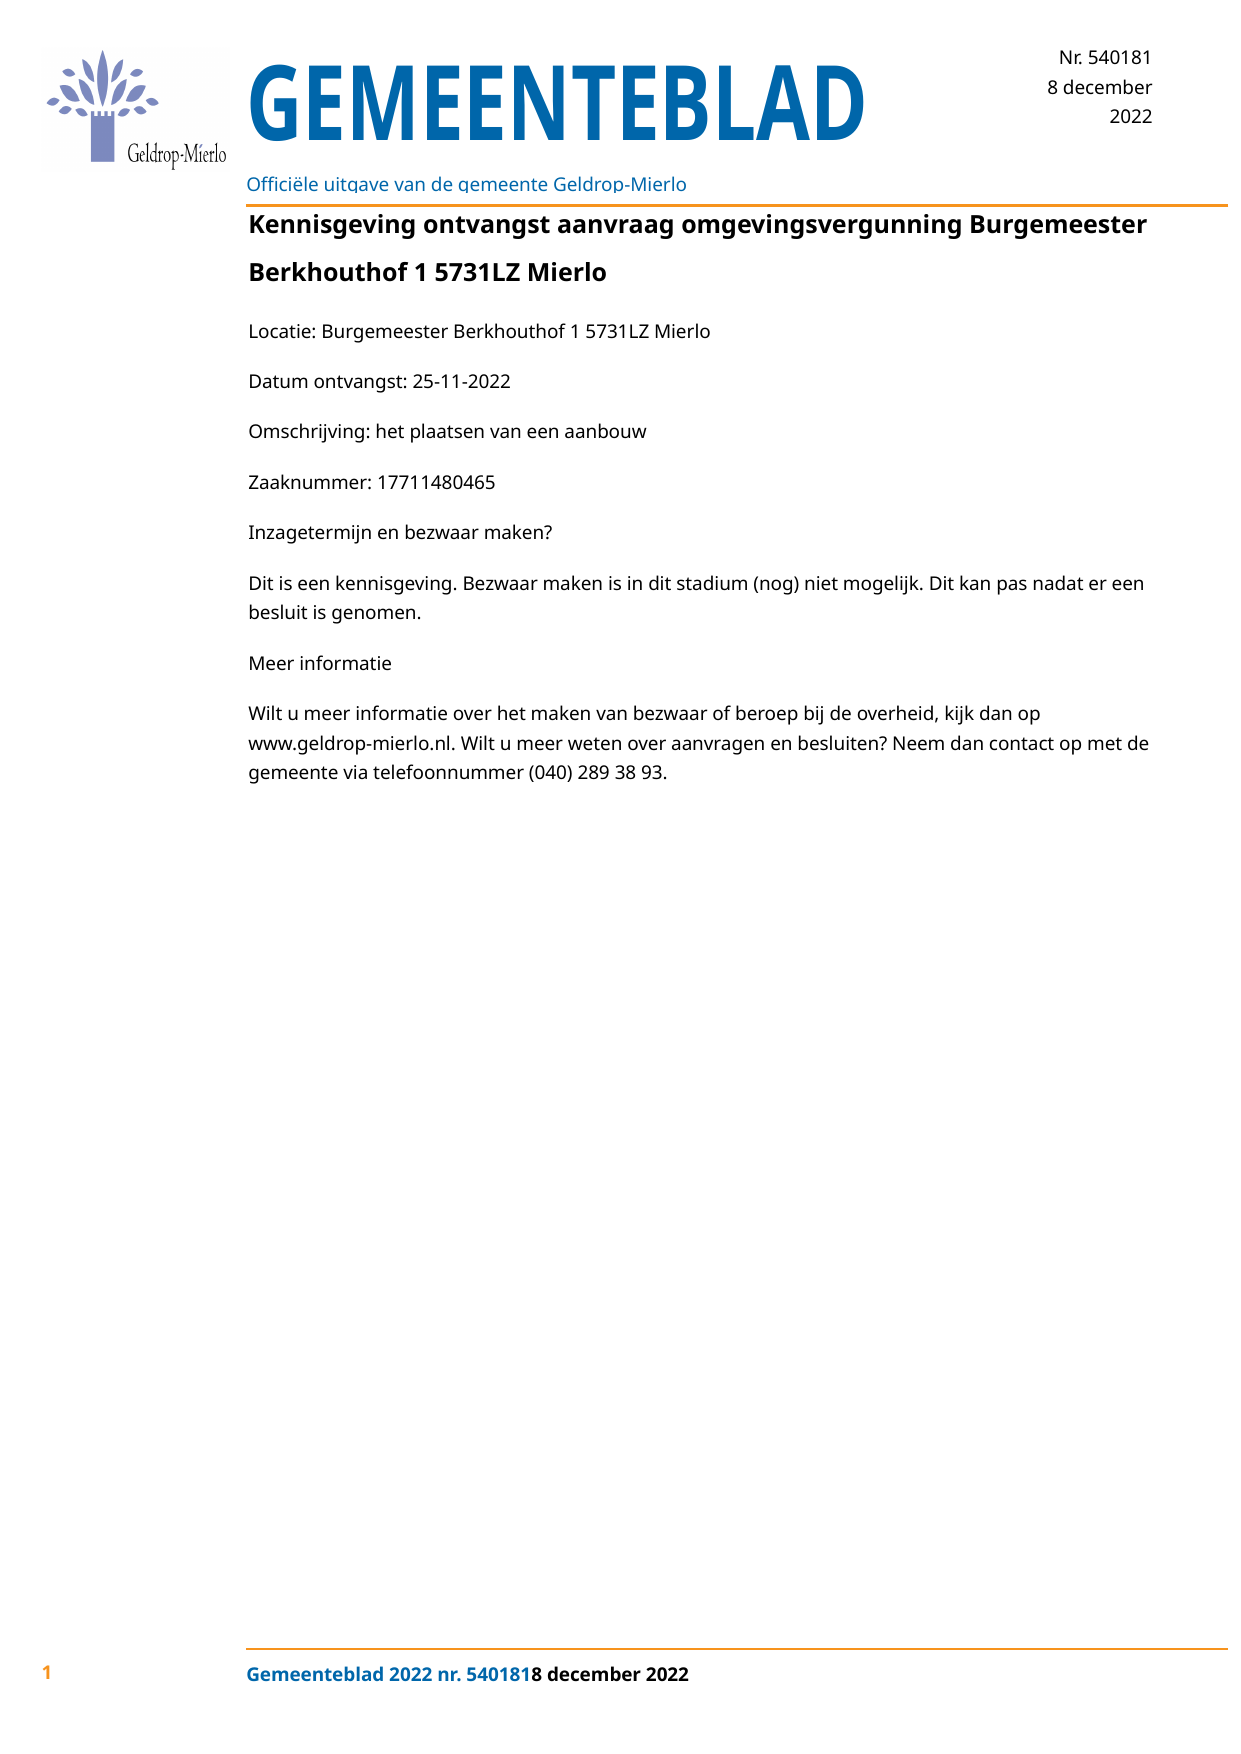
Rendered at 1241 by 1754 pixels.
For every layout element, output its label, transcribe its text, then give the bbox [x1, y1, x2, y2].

text Dit is een kennisgeving. Bezwaar maken is in dit stadium (nog) niet mogelijk. Dit kan pas nadat er een besluit is genomen. [248, 570, 1152, 625]
text Wilt u meer informatie over het maken van bezwaar of beroep bij de overheid, kijk dan op www.geldrop-mierlo.nl. Wilt u meer weten over aanvragen en besluiten? Neem dan contact op met de gemeente via telefoonnummer (040) 289 38 93. [248, 700, 1152, 785]
text Inzagetermijn en bezwaar maken? [248, 519, 1152, 545]
text Datum ontvangst: 25-11-2022 [248, 368, 1152, 394]
text Meer informatie [248, 650, 1152, 676]
text Zaaknummer: 17711480465 [248, 469, 1152, 495]
text Kennisgeving ontvangst aanvraag omgevingsvergunning Burgemeester Berkhouthof 1 5731LZ Mierlo [248, 207, 1152, 288]
picture [41, 47, 231, 172]
text Omschrijving: het plaatsen van een aanbouw [248, 419, 1152, 444]
text Locatie: Burgemeester Berkhouthof 1 5731LZ Mierlo [248, 318, 1152, 344]
